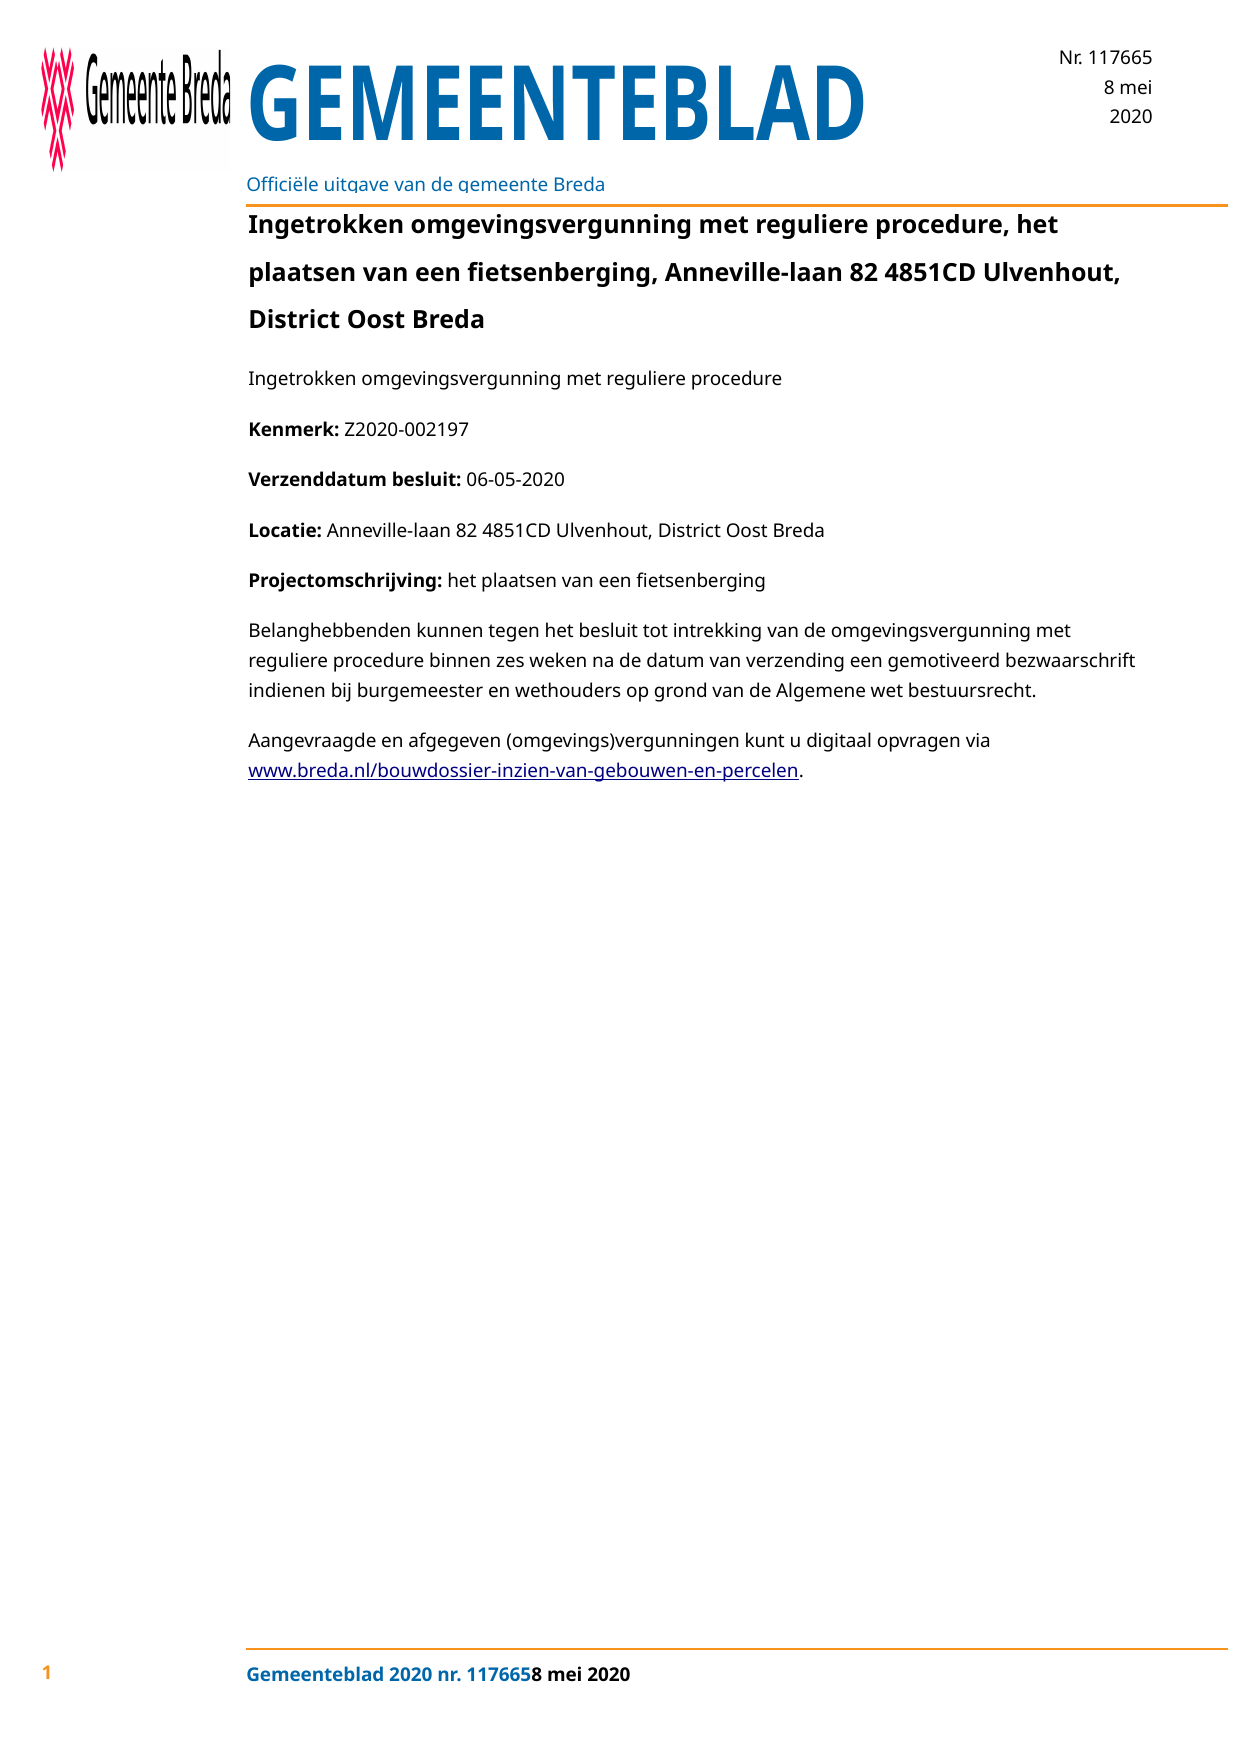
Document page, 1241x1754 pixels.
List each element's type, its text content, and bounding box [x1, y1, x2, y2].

text Aangevraagde en afgegeven (omgevings)vergunningen kunt u digitaal opvragen via www.breda.nl/bouwdossier-inzien-van-gebouwen-en-percelen. [248, 727, 1152, 782]
text Locatie: Anneville-laan 82 4851CD Ulvenhout, District Oost Breda [248, 517, 1152, 542]
picture [41, 47, 231, 172]
text Ingetrokken omgevingsvergunning met reguliere procedure [248, 366, 1152, 391]
text Belanghebbenden kunnen tegen het besluit tot intrekking van de omgevingsvergunning met reguliere procedure binnen zes weken na de datum van verzending een gemotiveerd bezwaarschrift indienen bij burgemeester en wethouders op grond van de Algemene wet bestuursrecht. [248, 618, 1152, 702]
text Ingetrokken omgevingsvergunning met reguliere procedure, het plaatsen van een fietsenberging, Anneville-laan 82 4851CD Ulvenhout, District Oost Breda [248, 207, 1152, 336]
text Verzenddatum besluit: 06-05-2020 [248, 466, 1152, 492]
text Projectomschrijving: het plaatsen van een fietsenberging [248, 567, 1152, 593]
text Kenmerk: Z2020-002197 [248, 416, 1152, 442]
